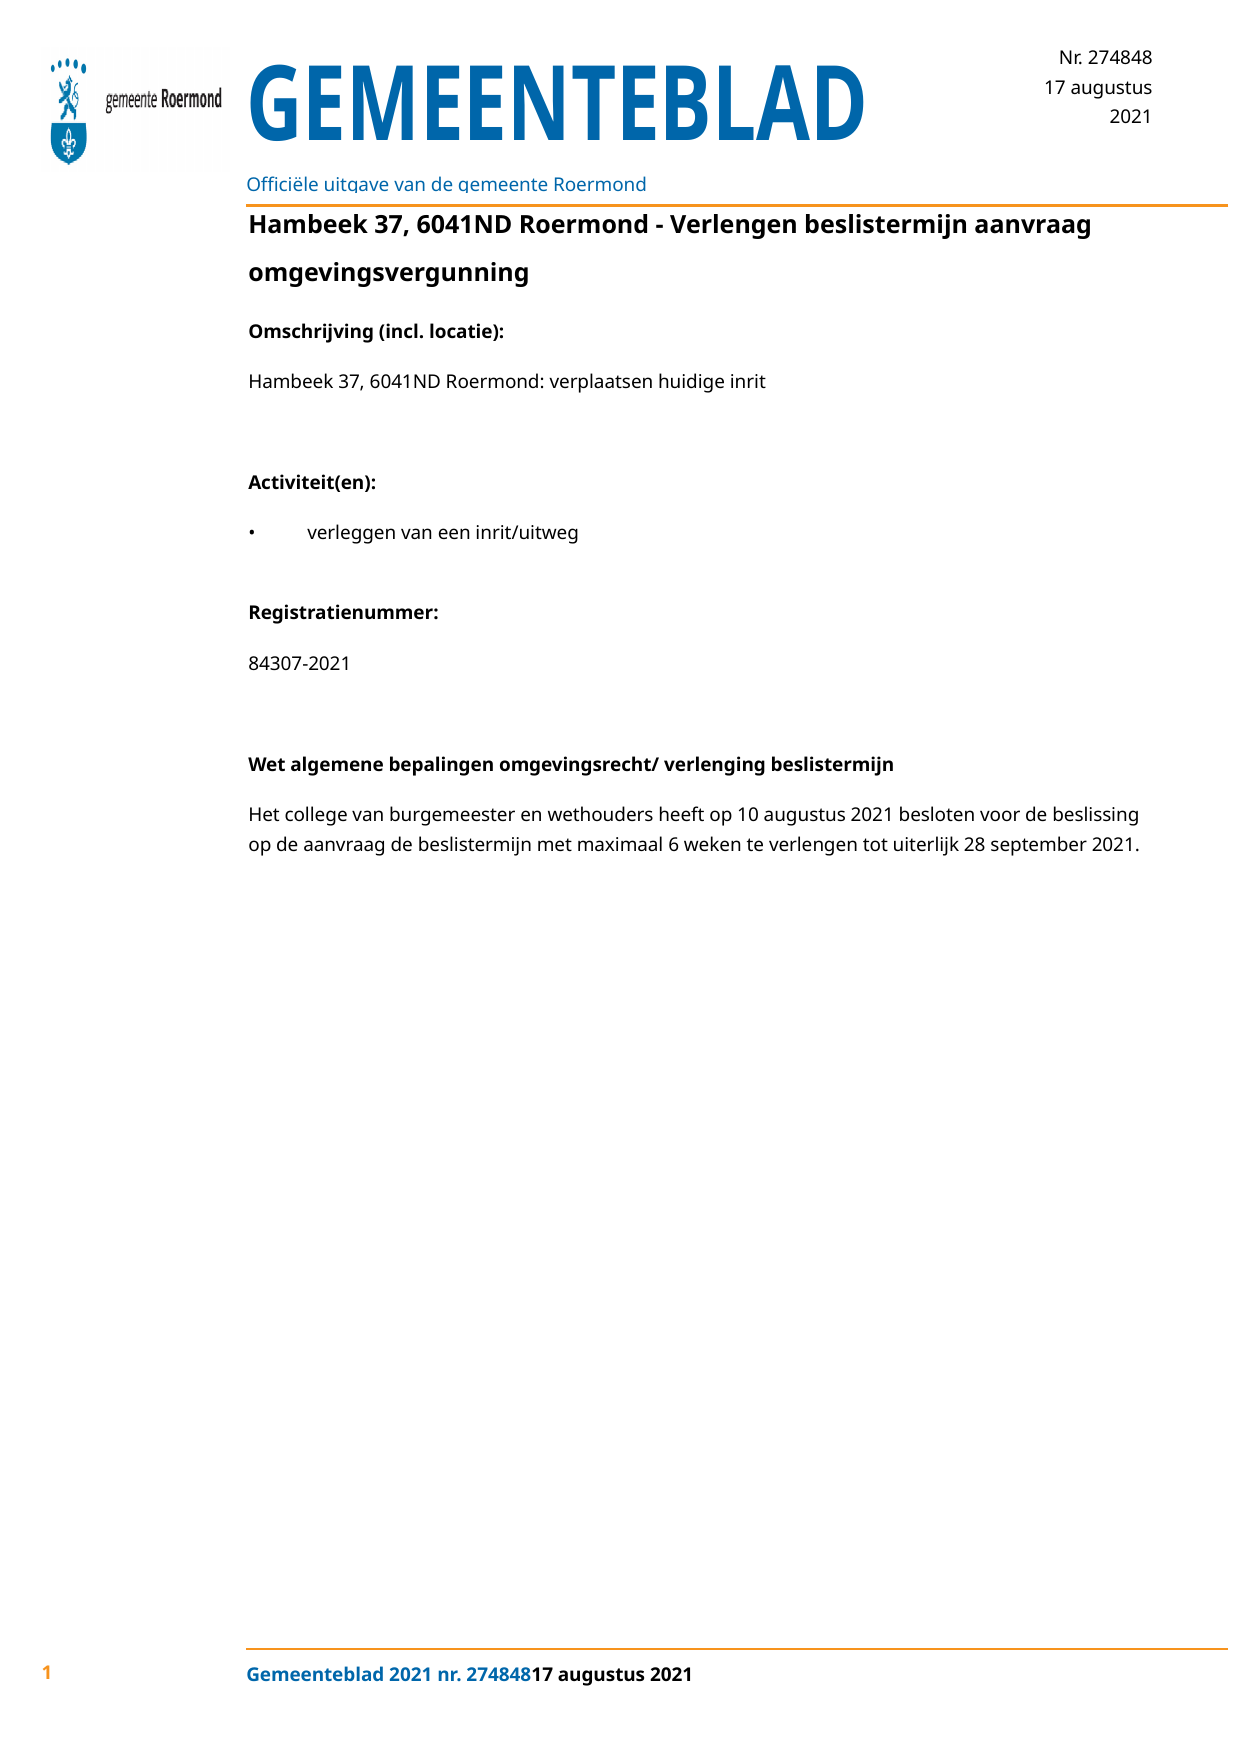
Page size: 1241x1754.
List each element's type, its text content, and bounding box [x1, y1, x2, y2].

text 84307-2021 [248, 650, 1152, 676]
text Het college van burgemeester en wethouders heeft op 10 augustus 2021 besloten voor de beslissing op de aanvraag de beslistermijn met maximaal 6 weken te verlengen tot uiterlijk 28 september 2021. [248, 801, 1152, 857]
text Activiteit(en): [248, 469, 1152, 495]
text Wet algemene bepalingen omgevingsrecht/ verlenging beslistermijn [248, 751, 1152, 777]
text Omschrijving (incl. locatie): [248, 318, 1152, 344]
text Registratienummer: [248, 599, 1152, 625]
text Hambeek 37, 6041ND Roermond - Verlengen beslistermijn aanvraag omgevingsvergunning [248, 207, 1152, 288]
text Hambeek 37, 6041ND Roermond: verplaatsen huidige inrit [248, 368, 1152, 394]
picture [41, 47, 231, 172]
list verleggen van een inrit/uitweg [248, 519, 1152, 545]
